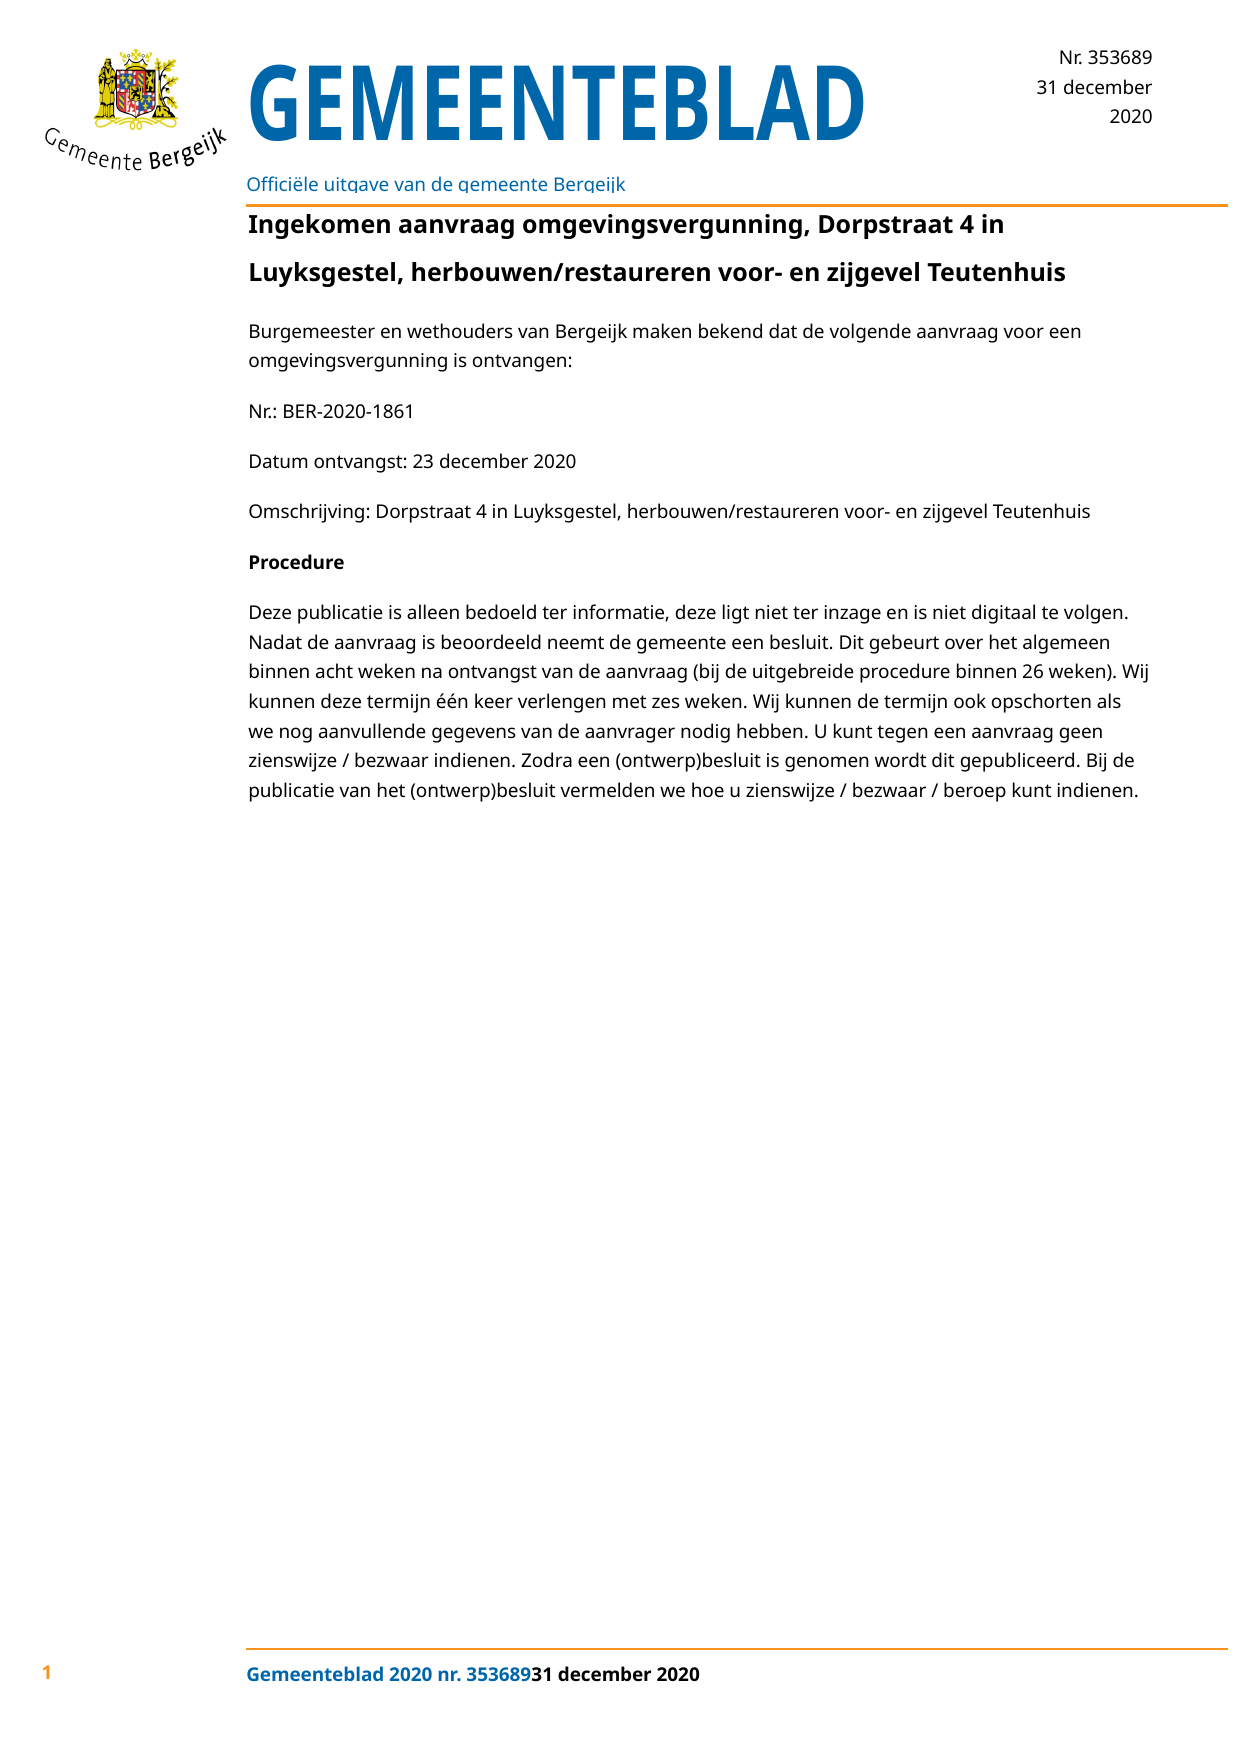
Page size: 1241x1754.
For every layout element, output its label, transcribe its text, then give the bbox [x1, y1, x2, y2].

text Deze publicatie is alleen bedoeld ter informatie, deze ligt niet ter inzage en is niet digitaal te volgen. Nadat de aanvraag is beoordeeld neemt de gemeente een besluit. Dit gebeurt over het algemeen binnen acht weken na ontvangst van de aanvraag (bij de uitgebreide procedure binnen 26 weken). Wij kunnen deze termijn één keer verlengen met zes weken. Wij kunnen de termijn ook opschorten als we nog aanvullende gegevens van de aanvrager nodig hebben. U kunt tegen een aanvraag geen zienswijze / bezwaar indienen. Zodra een (ontwerp)besluit is genomen wordt dit gepubliceerd. Bij de publicatie van het (ontwerp)besluit vermelden we hoe u zienswijze / bezwaar / beroep kunt indienen. [248, 599, 1152, 803]
picture [41, 47, 231, 172]
text Omschrijving: Dorpstraat 4 in Luyksgestel, herbouwen/restaureren voor- en zijgevel Teutenhuis [248, 499, 1152, 524]
text Nr.: BER-2020-1861 [248, 398, 1152, 424]
text Procedure [248, 549, 1152, 575]
text Datum ontvangst: 23 december 2020 [248, 448, 1152, 474]
text Ingekomen aanvraag omgevingsvergunning, Dorpstraat 4 in Luyksgestel, herbouwen/restaureren voor- en zijgevel Teutenhuis [248, 207, 1152, 288]
text Burgemeester en wethouders van Bergeijk maken bekend dat de volgende aanvraag voor een omgevingsvergunning is ontvangen: [248, 318, 1152, 373]
